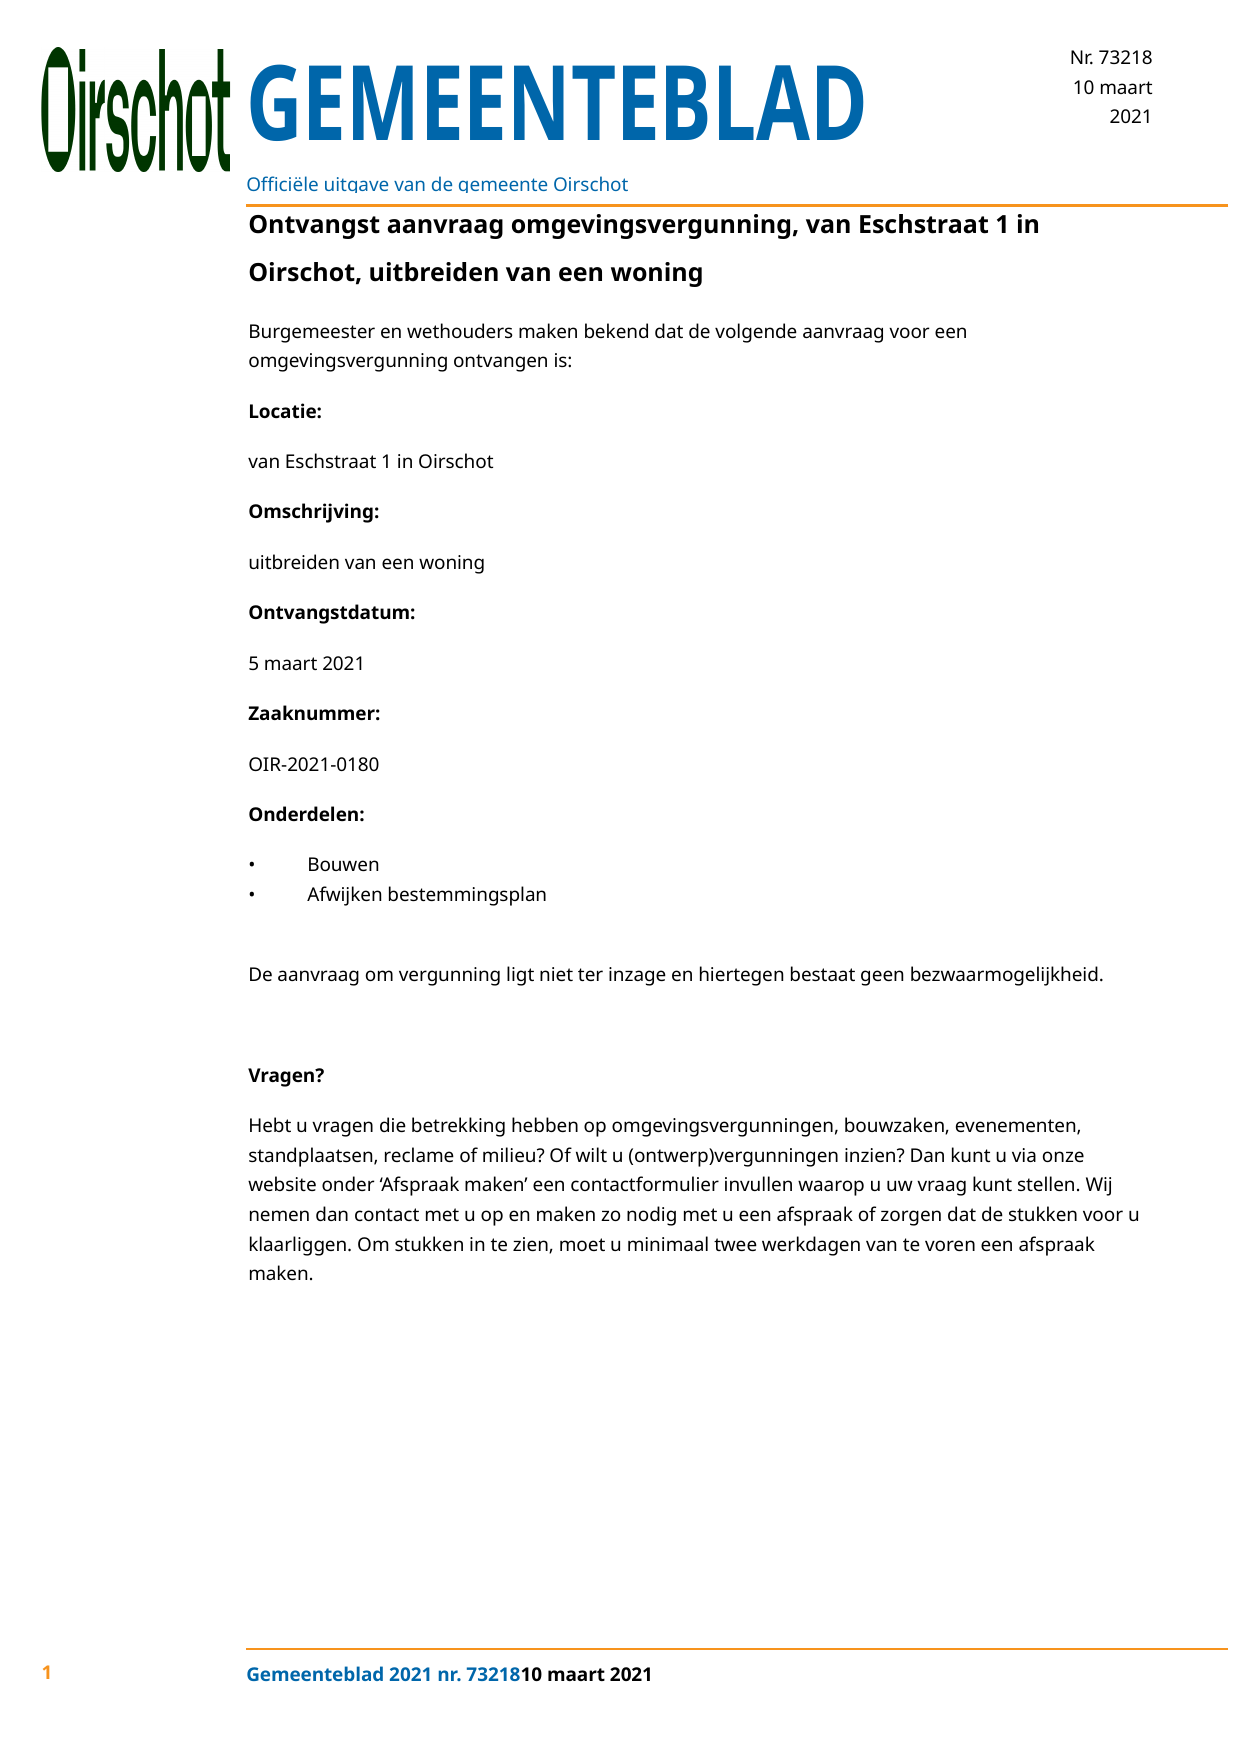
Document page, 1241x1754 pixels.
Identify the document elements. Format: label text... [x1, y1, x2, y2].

text Vragen? [248, 1062, 1152, 1088]
text Ontvangst aanvraag omgevingsvergunning, van Eschstraat 1 in Oirschot, uitbreiden van een woning [248, 207, 1152, 288]
list Afwijken bestemmingsplan [248, 881, 1152, 907]
text Burgemeester en wethouders maken bekend dat de volgende aanvraag voor een omgevingsvergunning ontvangen is: [248, 318, 1152, 373]
text Locatie: [248, 398, 1152, 424]
text De aanvraag om vergunning ligt niet ter inzage en hiertegen bestaat geen bezwaarmogelijkheid. [248, 961, 1152, 987]
text uitbreiden van een woning [248, 549, 1152, 575]
text Hebt u vragen die betrekking hebben op omgevingsvergunningen, bouwzaken, evenementen, standplaatsen, reclame of milieu? Of wilt u (ontwerp)vergunningen inzien? Dan kunt u via onze website onder ‘Afspraak maken’ een contactformulier invullen waarop u uw vraag kunt stellen. Wij nemen dan contact met u op en maken zo nodig met u een afspraak of zorgen dat de stukken voor u klaarliggen. Om stukken in te zien, moet u minimaal twee werkdagen van te voren een afspraak maken. [248, 1112, 1152, 1286]
text van Eschstraat 1 in Oirschot [248, 448, 1152, 474]
text Omschrijving: [248, 499, 1152, 524]
text OIR-2021-0180 [248, 751, 1152, 777]
text Ontvangstdatum: [248, 599, 1152, 625]
text 5 maart 2021 [248, 650, 1152, 676]
picture [41, 47, 231, 172]
text Zaaknummer: [248, 700, 1152, 726]
text Onderdelen: [248, 801, 1152, 827]
list Bouwen [248, 852, 1152, 877]
